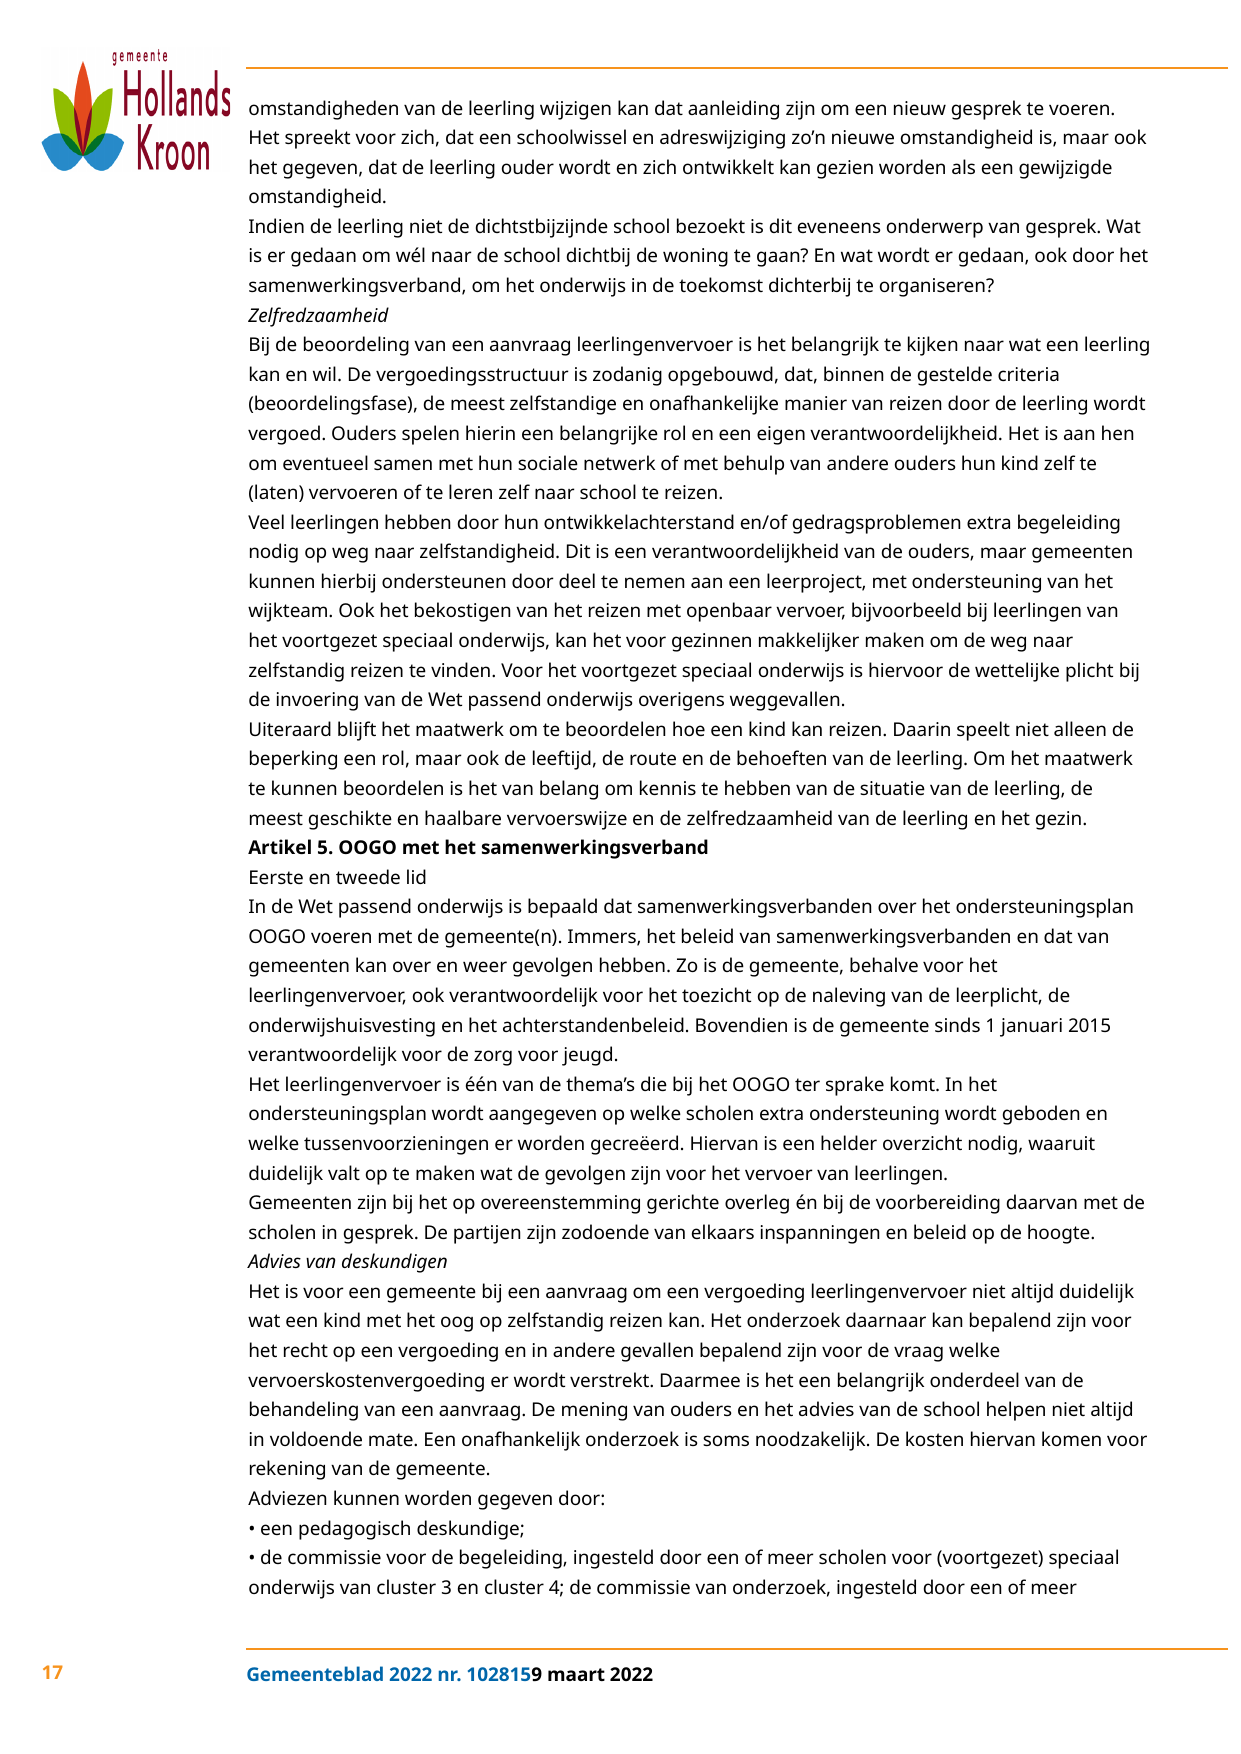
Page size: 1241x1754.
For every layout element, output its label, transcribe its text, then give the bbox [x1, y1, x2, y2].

picture [41, 47, 231, 172]
text Indien de leerling niet de dichtstbijzijnde school bezoekt is dit eveneens onderwerp van gesprek. Wat is er gedaan om wél naar de school dichtbij de woning te gaan? En wat wordt er gedaan, ook door het samenwerkingsverband, om het onderwijs in de toekomst dichterbij te organiseren? [248, 213, 1152, 298]
text Adviezen kunnen worden gegeven door: [248, 1485, 1152, 1511]
text Artikel 5. OOGO met het samenwerkingsverband [248, 834, 1152, 860]
text Bij de beoordeling van een aanvraag leerlingenvervoer is het belangrijk te kijken naar wat een leerling kan en wil. De vergoedingsstructuur is zodanig opgebouwd, dat, binnen de gestelde criteria (beoordelingsfase), de meest zelfstandige en onafhankelijke manier van reizen door de leerling wordt vergoed. Ouders spelen hierin een belangrijke rol en een eigen verantwoordelijkheid. Het is aan hen om eventueel samen met hun sociale netwerk of met behulp van andere ouders hun kind zelf te (laten) vervoeren of te leren zelf naar school te reizen. [248, 331, 1152, 505]
text Veel leerlingen hebben door hun ontwikkelachterstand en/of gedragsproblemen extra begeleiding nodig op weg naar zelfstandigheid. Dit is een verantwoordelijkheid van de ouders, maar gemeenten kunnen hierbij ondersteunen door deel te nemen aan een leerproject, met ondersteuning van het wijkteam. Ook het bekostigen van het reizen met openbaar vervoer, bijvoorbeeld bij leerlingen van het voortgezet speciaal onderwijs, kan het voor gezinnen makkelijker maken om de weg naar zelfstandig reizen te vinden. Voor het voortgezet speciaal onderwijs is hiervoor de wettelijke plicht bij de invoering van de Wet passend onderwijs overigens weggevallen. [248, 509, 1152, 712]
text Eerste en tweede lid [248, 864, 1152, 890]
text • de commissie voor de begeleiding, ingesteld door een of meer scholen voor (voortgezet) speciaal onderwijs van cluster 3 en cluster 4; de commissie van onderzoek, ingesteld door een of meer [248, 1544, 1152, 1600]
text Uiteraard blijft het maatwerk om te beoordelen hoe een kind kan reizen. Daarin speelt niet alleen de beperking een rol, maar ook de leeftijd, de route en de behoeften van de leerling. Om het maatwerk te kunnen beoordelen is het van belang om kennis te hebben van de situatie van de leerling, de meest geschikte en haalbare vervoerswijze en de zelfredzaamheid van de leerling en het gezin. [248, 716, 1152, 831]
text Zelfredzaamheid [248, 302, 1152, 328]
text Het is voor een gemeente bij een aanvraag om een vergoeding leerlingenvervoer niet altijd duidelijk wat een kind met het oog op zelfstandig reizen kan. Het onderzoek daarnaar kan bepalend zijn voor het recht op een vergoeding en in andere gevallen bepalend zijn voor de vraag welke vervoerskostenvergoeding er wordt verstrekt. Daarmee is het een belangrijk onderdeel van de behandeling van een aanvraag. De mening van ouders en het advies van de school helpen niet altijd in voldoende mate. Een onafhankelijk onderzoek is soms noodzakelijk. De kosten hiervan komen voor rekening van de gemeente. [248, 1278, 1152, 1481]
text In de Wet passend onderwijs is bepaald dat samenwerkingsverbanden over het ondersteuningsplan OOGO voeren met de gemeente(n). Immers, het beleid van samenwerkingsverbanden en dat van gemeenten kan over en weer gevolgen hebben. Zo is de gemeente, behalve voor het leerlingenvervoer, ook verantwoordelijk voor het toezicht op de naleving van de leerplicht, de onderwijshuisvesting en het achterstandenbeleid. Bovendien is de gemeente sinds 1 januari 2015 verantwoordelijk voor de zorg voor jeugd. [248, 893, 1152, 1067]
text Gemeenten zijn bij het op overeenstemming gerichte overleg én bij de voorbereiding daarvan met de scholen in gesprek. De partijen zijn zodoende van elkaars inspanningen en beleid op de hoogte. [248, 1189, 1152, 1245]
text Advies van deskundigen [248, 1248, 1152, 1274]
text • een pedagogisch deskundige; [248, 1515, 1152, 1541]
text omstandigheden van de leerling wijzigen kan dat aanleiding zijn om een nieuw gesprek te voeren. Het spreekt voor zich, dat een schoolwissel en adreswijziging zo’n nieuwe omstandigheid is, maar ook het gegeven, dat de leerling ouder wordt en zich ontwikkelt kan gezien worden als een gewijzigde omstandigheid. [248, 95, 1152, 209]
text Het leerlingenvervoer is één van de thema’s die bij het OOGO ter sprake komt. In het ondersteuningsplan wordt aangegeven op welke scholen extra ondersteuning wordt geboden en welke tussenvoorzieningen er worden gecreëerd. Hiervan is een helder overzicht nodig, waaruit duidelijk valt op te maken wat de gevolgen zijn voor het vervoer van leerlingen. [248, 1071, 1152, 1186]
